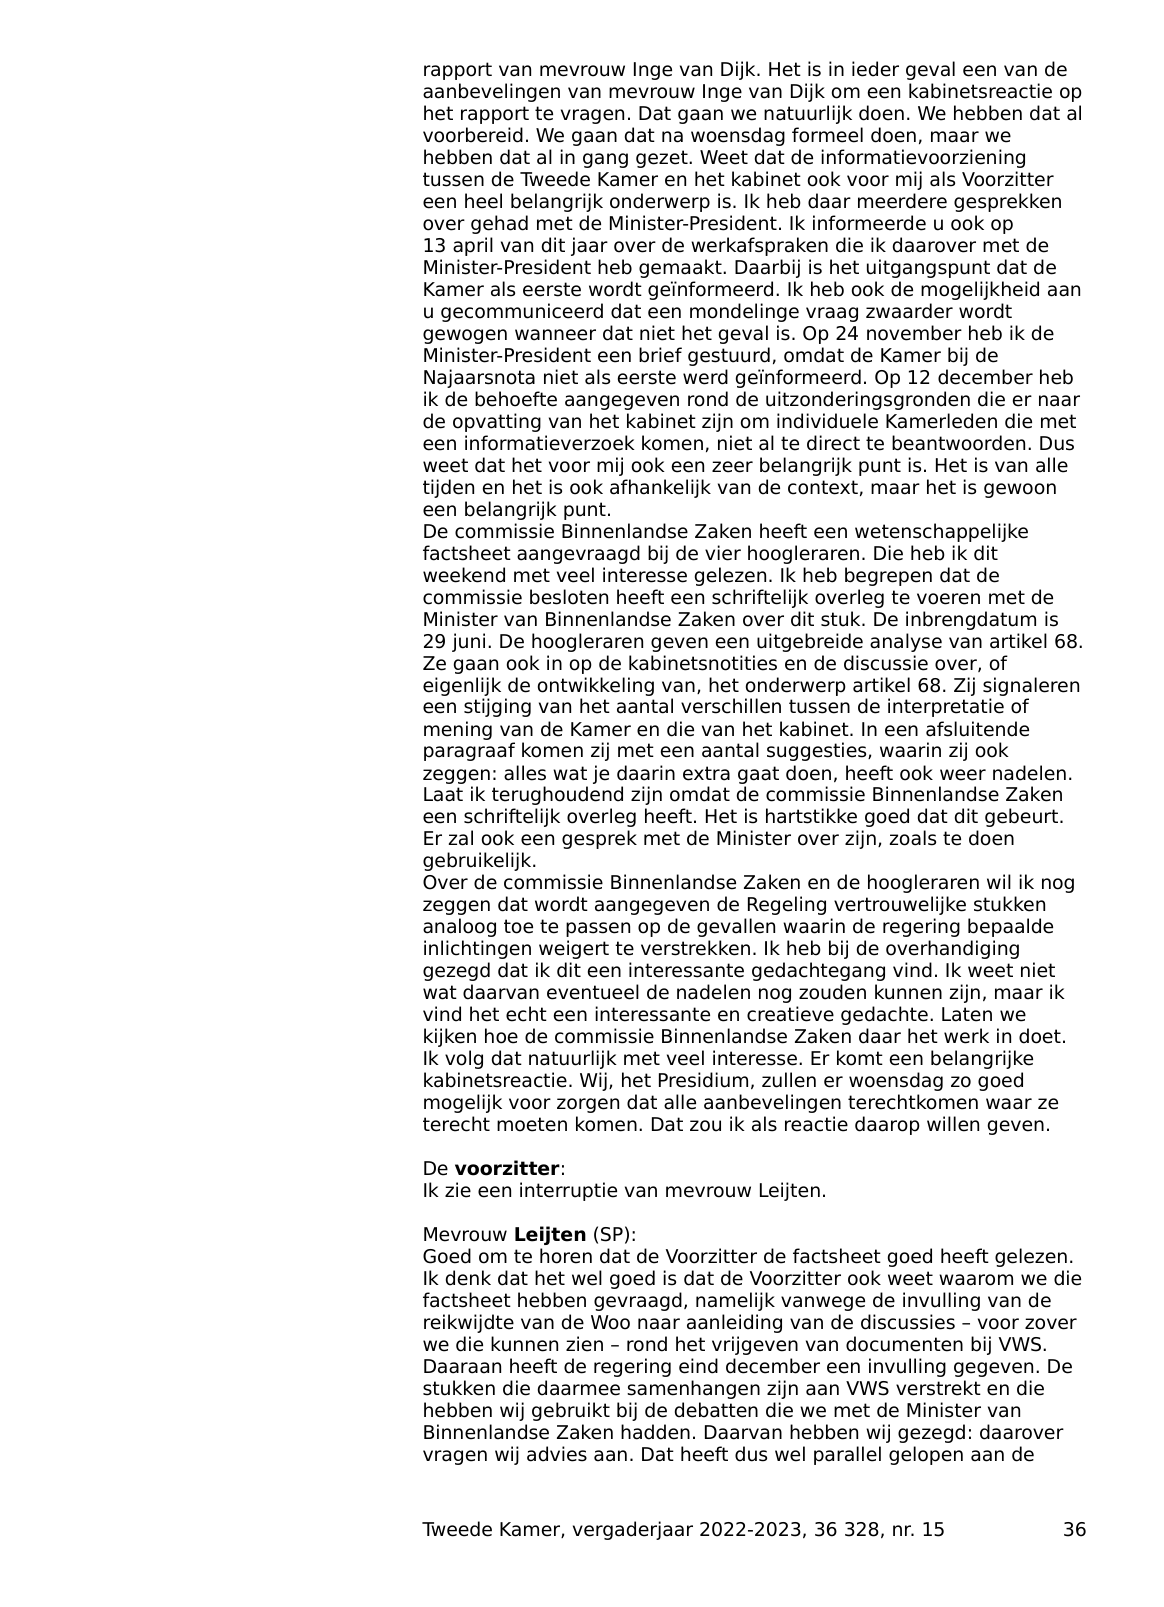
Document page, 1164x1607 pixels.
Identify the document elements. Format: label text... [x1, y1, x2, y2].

text De voorzitter: [422, 1158, 1087, 1180]
text Goed om te horen dat de Voorzitter de factsheet goed heeft gelezen. Ik denk dat het wel goed is dat de Voorzitter ook weet waarom we die factsheet hebben gevraagd, namelijk vanwege de invulling van de reikwijdte van de Woo naar aanleiding van de discussies – voor zover we die kunnen zien – rond het vrijgeven van documenten bij VWS. Daaraan heeft de regering eind december een invulling gegeven. De stukken die daarmee samenhangen zijn aan VWS verstrekt en die hebben wij gebruikt bij de debatten die we met de Minister van Binnenlandse Zaken hadden. Daarvan hebben wij gezegd: daarover vragen wij advies aan. Dat heeft dus wel parallel gelopen aan de [422, 1246, 1087, 1466]
text Mevrouw Leijten (SP): [422, 1224, 1087, 1246]
text Ik zie een interruptie van mevrouw Leijten. [422, 1180, 1087, 1202]
text De commissie Binnenlandse Zaken heeft een wetenschappelijke factsheet aangevraagd bij de vier hoogleraren. Die heb ik dit weekend met veel interesse gelezen. Ik heb begrepen dat de commissie besloten heeft een schriftelijk overleg te voeren met de Minister van Binnenlandse Zaken over dit stuk. De inbrengdatum is 29 juni. De hoogleraren geven een uitgebreide analyse van artikel 68. Ze gaan ook in op de kabinetsnotities en de discussie over, of eigenlijk de ontwikkeling van, het onderwerp artikel 68. Zij signaleren een stijging van het aantal verschillen tussen de interpretatie of mening van de Kamer en die van het kabinet. In een afsluitende paragraaf komen zij met een aantal suggesties, waarin zij ook zeggen: alles wat je daarin extra gaat doen, heeft ook weer nadelen. Laat ik terughoudend zijn omdat de commissie Binnenlandse Zaken een schriftelijk overleg heeft. Het is hartstikke goed dat dit gebeurt. Er zal ook een gesprek met de Minister over zijn, zoals te doen gebruikelijk. [422, 521, 1087, 872]
text Over de commissie Binnenlandse Zaken en de hoogleraren wil ik nog zeggen dat wordt aangegeven de Regeling vertrouwelijke stukken analoog toe te passen op de gevallen waarin de regering bepaalde inlichtingen weigert te verstrekken. Ik heb bij de overhandiging gezegd dat ik dit een interessante gedachtegang vind. Ik weet niet wat daarvan eventueel de nadelen nog zouden kunnen zijn, maar ik vind het echt een interessante en creatieve gedachte. Laten we kijken hoe de commissie Binnenlandse Zaken daar het werk in doet. Ik volg dat natuurlijk met veel interesse. Er komt een belangrijke kabinetsreactie. Wij, het Presidium, zullen er woensdag zo goed mogelijk voor zorgen dat alle aanbevelingen terechtkomen waar ze terecht moeten komen. Dat zou ik als reactie daarop willen geven. [422, 872, 1087, 1136]
text rapport van mevrouw Inge van Dijk. Het is in ieder geval een van de aanbevelingen van mevrouw Inge van Dijk om een kabinetsreactie op het rapport te vragen. Dat gaan we natuurlijk doen. We hebben dat al voorbereid. We gaan dat na woensdag formeel doen, maar we hebben dat al in gang gezet. Weet dat de informatievoorziening tussen de Tweede Kamer en het kabinet ook voor mij als Voorzitter een heel belangrijk onderwerp is. Ik heb daar meerdere gesprekken over gehad met de Minister-President. Ik informeerde u ook op 13 april van dit jaar over de werkafspraken die ik daarover met de Minister-President heb gemaakt. Daarbij is het uitgangspunt dat de Kamer als eerste wordt geïnformeerd. Ik heb ook de mogelijkheid aan u gecommuniceerd dat een mondelinge vraag zwaarder wordt gewogen wanneer dat niet het geval is. Op 24 november heb ik de Minister-President een brief gestuurd, omdat de Kamer bij de Najaarsnota niet als eerste werd geïnformeerd. Op 12 december heb ik de behoefte aangegeven rond de uitzonderingsgronden die er naar de opvatting van het kabinet zijn om individuele Kamerleden die met een informatieverzoek komen, niet al te direct te beantwoorden. Dus weet dat het voor mij ook een zeer belangrijk punt is. Het is van alle tijden en het is ook afhankelijk van de context, maar het is gewoon een belangrijk punt. [422, 59, 1087, 521]
